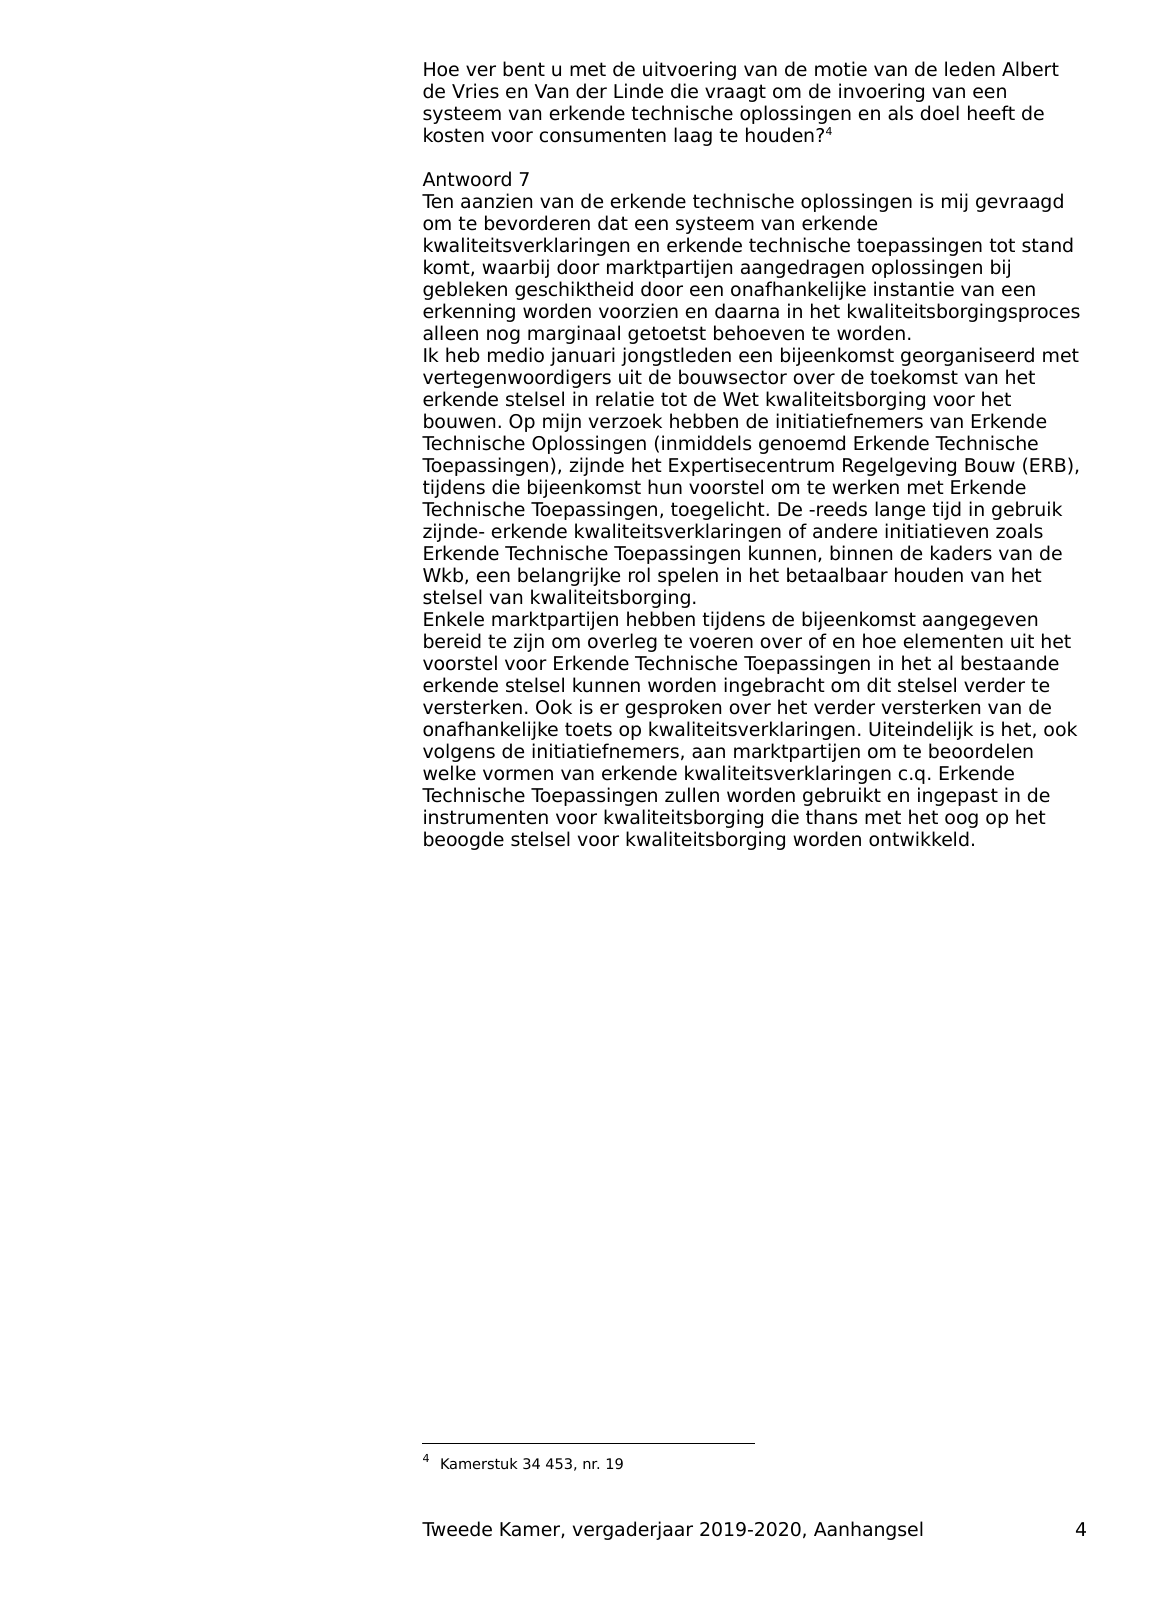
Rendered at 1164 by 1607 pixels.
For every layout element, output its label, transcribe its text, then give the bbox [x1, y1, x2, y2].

text Antwoord 7 [422, 169, 1087, 191]
text Hoe ver bent u met de uitvoering van de motie van de leden Albert de Vries en Van der Linde die vraagt om de invoering van een systeem van erkende technische oplossingen en als doel heeft de kosten voor consumenten laag te houden? [422, 59, 1087, 147]
text Enkele marktpartijen hebben tijdens de bijeenkomst aangegeven bereid te zijn om overleg te voeren over of en hoe elementen uit het voorstel voor Erkende Technische Toepassingen in het al bestaande erkende stelsel kunnen worden ingebracht om dit stelsel verder te versterken. Ook is er gesproken over het verder versterken van de onafhankelijke toets op kwaliteitsverklaringen. Uiteindelijk is het, ook volgens de initiatiefnemers, aan marktpartijen om te beoordelen welke vormen van erkende kwaliteitsverklaringen c.q. Erkende Technische Toepassingen zullen worden gebruikt en ingepast in de instrumenten voor kwaliteitsborging die thans met het oog op het beoogde stelsel voor kwaliteitsborging worden ontwikkeld. [422, 609, 1087, 851]
text Ik heb medio januari jongstleden een bijeenkomst georganiseerd met vertegenwoordigers uit de bouwsector over de toekomst van het erkende stelsel in relatie tot de Wet kwaliteitsborging voor het bouwen. Op mijn verzoek hebben de initiatiefnemers van Erkende Technische Oplossingen (inmiddels genoemd Erkende Technische Toepassingen), zijnde het Expertisecentrum Regelgeving Bouw (ERB), tijdens die bijeenkomst hun voorstel om te werken met Erkende Technische Toepassingen, toegelicht. De -reeds lange tijd in gebruik zijnde- erkende kwaliteitsverklaringen of andere initiatieven zoals Erkende Technische Toepassingen kunnen, binnen de kaders van de Wkb, een belangrijke rol spelen in het betaalbaar houden van het stelsel van kwaliteitsborging. [422, 345, 1087, 609]
text Kamerstuk 34 453, nr. 19 [422, 1452, 1087, 1474]
text Ten aanzien van de erkende technische oplossingen is mij gevraagd om te bevorderen dat een systeem van erkende kwaliteitsverklaringen en erkende technische toepassingen tot stand komt, waarbij door marktpartijen aangedragen oplossingen bij gebleken geschiktheid door een onafhankelijke instantie van een erkenning worden voorzien en daarna in het kwaliteitsborgingsproces alleen nog marginaal getoetst behoeven te worden. [422, 191, 1087, 345]
